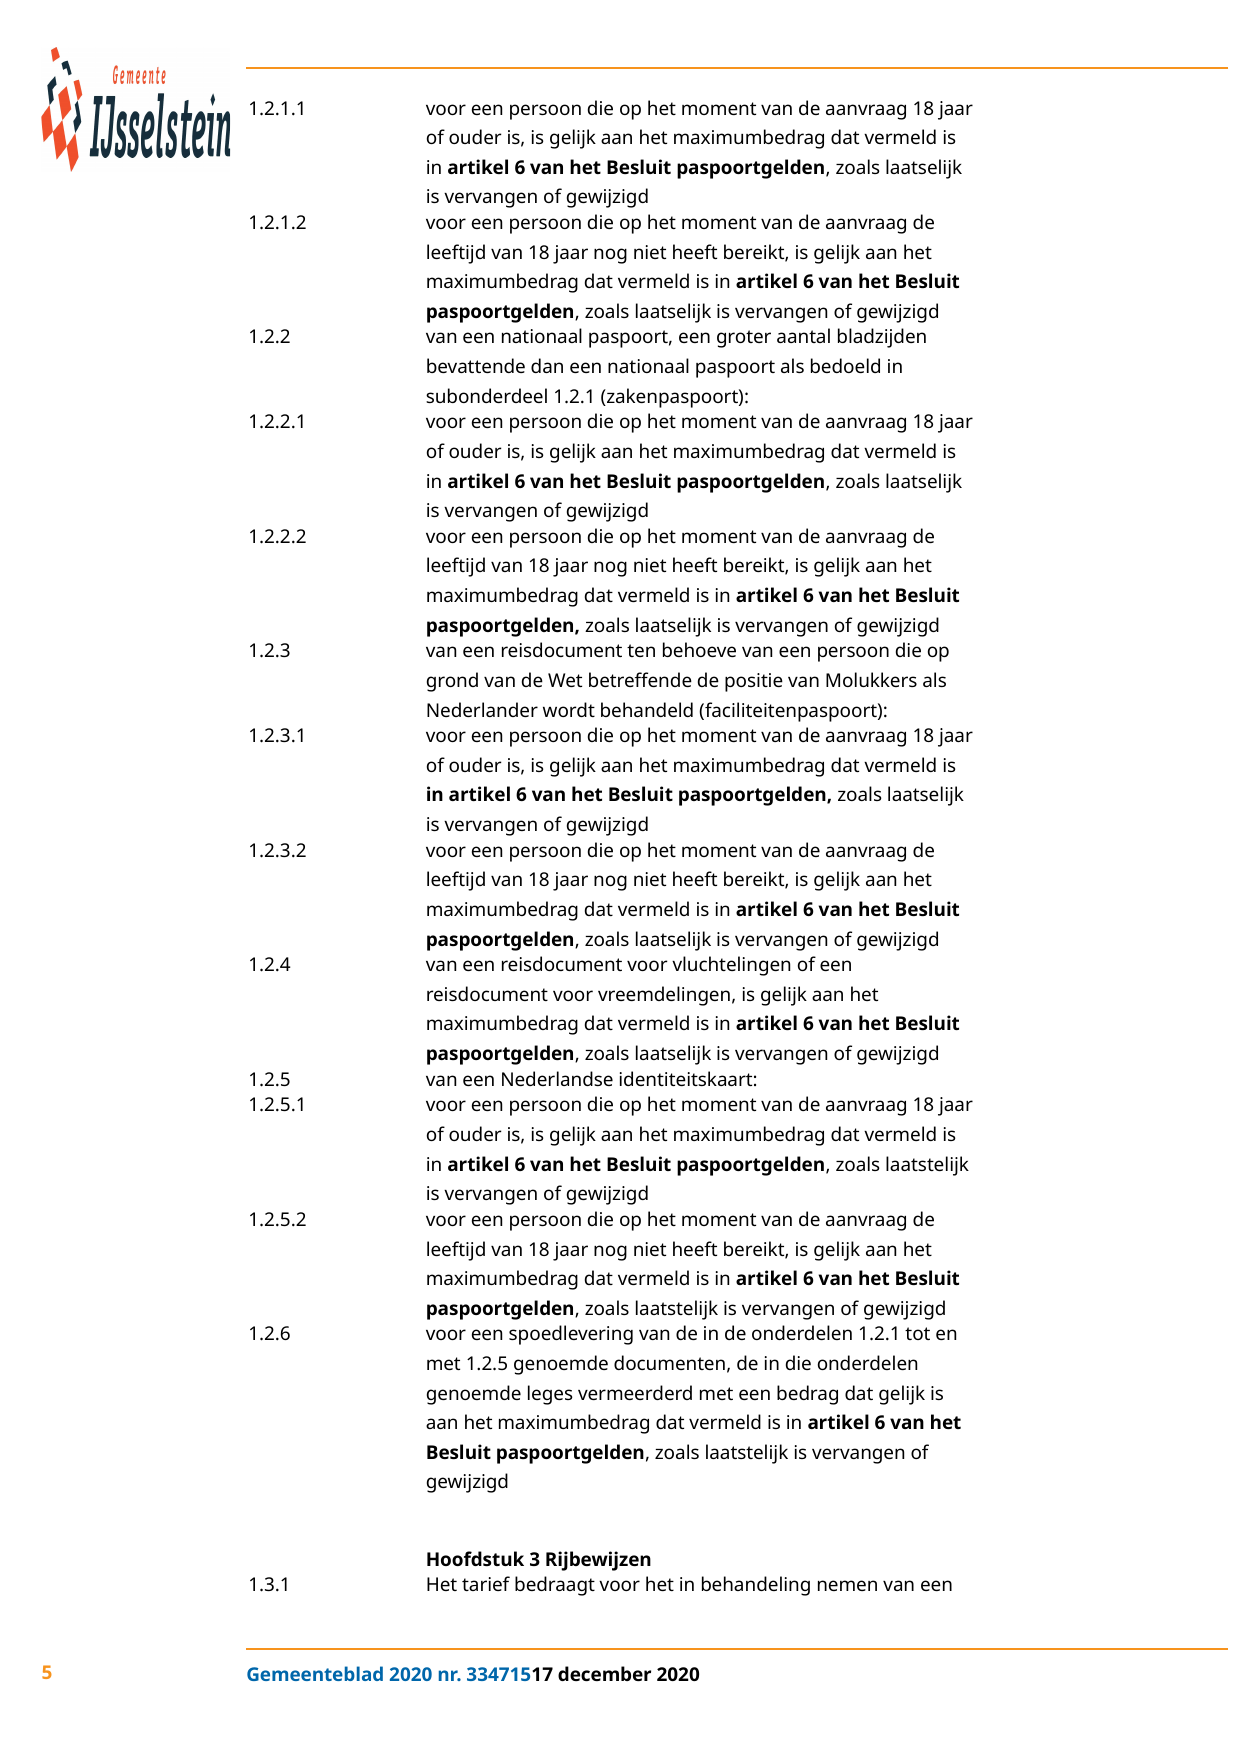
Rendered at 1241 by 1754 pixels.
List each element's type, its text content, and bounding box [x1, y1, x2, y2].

table_cell 1.2.5.1 [248, 1092, 426, 1206]
table_cell 1.2.3.2 [248, 837, 426, 951]
table_cell Het tarief bedraagt voor het in behandeling nemen van een [426, 1571, 974, 1597]
table_cell [974, 523, 1152, 638]
table_cell voor een persoon die op het moment van de aanvraag 18 jaar of ouder is, is gelijk aan het maximumbedrag dat vermeld is in artikel 6 van het Besluit paspoortgelden, zoals laatstelijk is vervangen of gewijzigd [426, 1092, 974, 1206]
table_cell van een nationaal paspoort, een groter aantal bladzijden bevattende dan een nationaal paspoort als bedoeld in subonderdeel 1.2.1 (zakenpaspoort): [426, 324, 974, 409]
table_cell [974, 95, 1152, 209]
table_cell 1.2.5 [248, 1066, 426, 1092]
table_cell [974, 638, 1152, 722]
table_cell 1.2.2 [248, 324, 426, 409]
table_cell 1.2.3.1 [248, 723, 426, 837]
table_cell [974, 837, 1152, 951]
table_cell [248, 1520, 426, 1546]
table_cell voor een spoedlevering van de in de onderdelen 1.2.1 tot en met 1.2.5 genoemde documenten, de in die onderdelen genoemde leges vermeerderd met een bedrag dat gelijk is aan het maximumbedrag dat vermeld is in artikel 6 van het Besluit paspoortgelden, zoals laatstelijk is vervangen of gewijzigd [426, 1321, 974, 1494]
table_cell van een reisdocument ten behoeve van een persoon die op grond van de Wet betreffende de positie van Molukkers als Nederlander wordt behandeld (faciliteitenpaspoort): [426, 638, 974, 722]
picture [41, 47, 231, 172]
table_cell [974, 723, 1152, 837]
table_cell voor een persoon die op het moment van de aanvraag de leeftijd van 18 jaar nog niet heeft bereikt, is gelijk aan het maximumbedrag dat vermeld is in artikel 6 van het Besluit paspoortgelden, zoals laatselijk is vervangen of gewijzigd [426, 209, 974, 324]
table_cell voor een persoon die op het moment van de aanvraag de leeftijd van 18 jaar nog niet heeft bereikt, is gelijk aan het maximumbedrag dat vermeld is in artikel 6 van het Besluit paspoortgelden, zoals laatselijk is vervangen of gewijzigd [426, 523, 974, 638]
table_cell [974, 209, 1152, 324]
table_cell 1.2.4 [248, 951, 426, 1066]
table_cell [974, 1321, 1152, 1494]
table_cell [974, 1571, 1152, 1597]
table_cell 1.2.6 [248, 1321, 426, 1494]
table_cell [426, 1520, 974, 1546]
table_cell van een Nederlandse identiteitskaart: [426, 1066, 974, 1092]
table_cell voor een persoon die op het moment van de aanvraag de leeftijd van 18 jaar nog niet heeft bereikt, is gelijk aan het maximumbedrag dat vermeld is in artikel 6 van het Besluit paspoortgelden, zoals laatselijk is vervangen of gewijzigd [426, 837, 974, 951]
table_cell [974, 951, 1152, 1066]
table_cell voor een persoon die op het moment van de aanvraag 18 jaar of ouder is, is gelijk aan het maximumbedrag dat vermeld is in artikel 6 van het Besluit paspoortgelden, zoals laatselijk is vervangen of gewijzigd [426, 409, 974, 523]
table_cell [248, 1494, 426, 1520]
table_cell Hoofdstuk 3 Rijbewijzen [426, 1546, 974, 1571]
table_cell 1.2.1.2 [248, 209, 426, 324]
table_cell 1.3.1 [248, 1571, 426, 1597]
table_cell 1.2.3 [248, 638, 426, 722]
table_cell 1.2.5.2 [248, 1206, 426, 1321]
table_cell 1.2.2.1 [248, 409, 426, 523]
table_cell van een reisdocument voor vluchtelingen of een reisdocument voor vreemdelingen, is gelijk aan het maximumbedrag dat vermeld is in artikel 6 van het Besluit paspoortgelden, zoals laatselijk is vervangen of gewijzigd [426, 951, 974, 1066]
table_cell voor een persoon die op het moment van de aanvraag 18 jaar of ouder is, is gelijk aan het maximumbedrag dat vermeld is in artikel 6 van het Besluit paspoortgelden, zoals laatselijk is vervangen of gewijzigd [426, 723, 974, 837]
table_cell 1.2.2.2 [248, 523, 426, 638]
table_cell [974, 1546, 1152, 1571]
table_cell [248, 1546, 426, 1571]
table_cell [974, 324, 1152, 409]
table_cell [974, 1206, 1152, 1321]
table_cell voor een persoon die op het moment van de aanvraag de leeftijd van 18 jaar nog niet heeft bereikt, is gelijk aan het maximumbedrag dat vermeld is in artikel 6 van het Besluit paspoortgelden, zoals laatstelijk is vervangen of gewijzigd [426, 1206, 974, 1321]
table_cell [974, 409, 1152, 523]
table_cell 1.2.1.1 [248, 95, 426, 209]
table_cell [426, 1494, 974, 1520]
table_cell [974, 1066, 1152, 1092]
table_cell [974, 1092, 1152, 1206]
table_cell [974, 1494, 1152, 1520]
table_cell voor een persoon die op het moment van de aanvraag 18 jaar of ouder is, is gelijk aan het maximumbedrag dat vermeld is in artikel 6 van het Besluit paspoortgelden, zoals laatselijk is vervangen of gewijzigd [426, 95, 974, 209]
table_cell [974, 1520, 1152, 1546]
